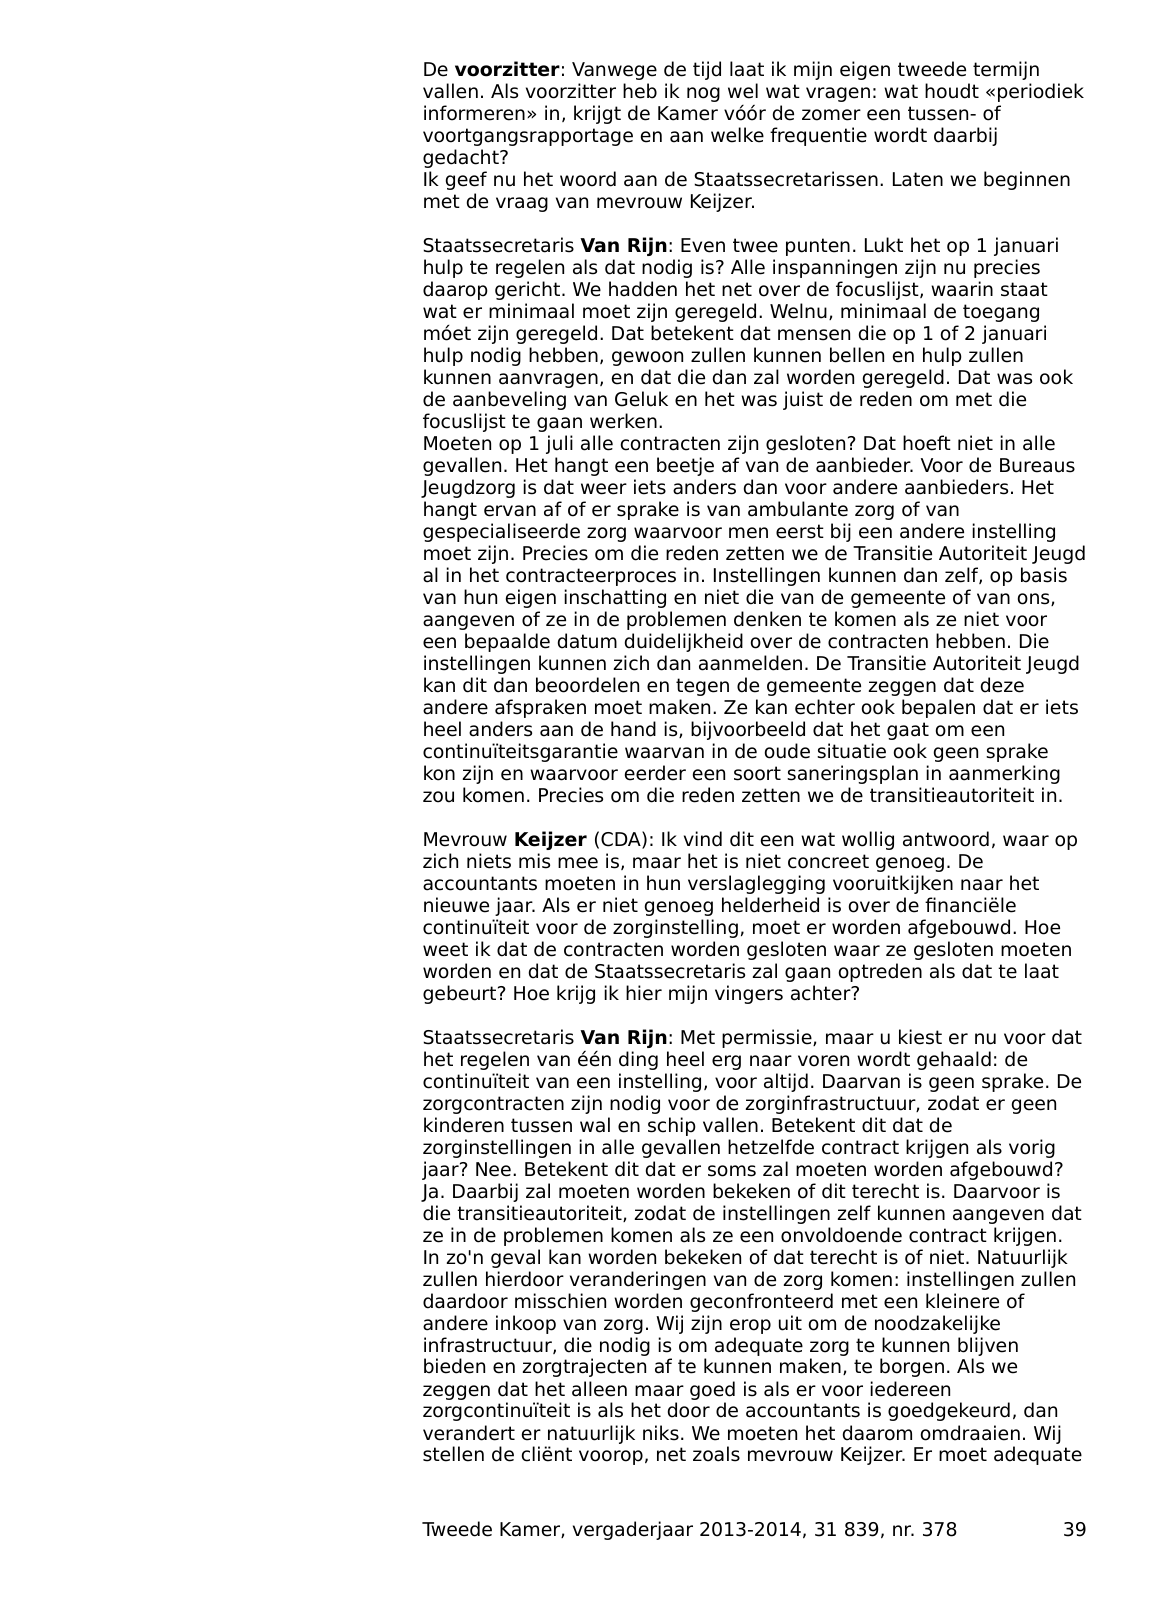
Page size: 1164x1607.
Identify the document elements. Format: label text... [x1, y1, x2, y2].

text Staatssecretaris Van Rijn: Met permissie, maar u kiest er nu voor dat het regelen van één ding heel erg naar voren wordt gehaald: de continuïteit van een instelling, voor altijd. Daarvan is geen sprake. De zorgcontracten zijn nodig voor de zorginfrastructuur, zodat er geen kinderen tussen wal en schip vallen. Betekent dit dat de zorginstellingen in alle gevallen hetzelfde contract krijgen als vorig jaar? Nee. Betekent dit dat er soms zal moeten worden afgebouwd? Ja. Daarbij zal moeten worden bekeken of dit terecht is. Daarvoor is die transitieautoriteit, zodat de instellingen zelf kunnen aangeven dat ze in de problemen komen als ze een onvoldoende contract krijgen. In zo'n geval kan worden bekeken of dat terecht is of niet. Natuurlijk zullen hierdoor veranderingen van de zorg komen: instellingen zullen daardoor misschien worden geconfronteerd met een kleinere of andere inkoop van zorg. Wij zijn erop uit om de noodzakelijke infrastructuur, die nodig is om adequate zorg te kunnen blijven bieden en zorgtrajecten af te kunnen maken, te borgen. Als we zeggen dat het alleen maar goed is als er voor iedereen zorgcontinuïteit is als het door de accountants is goedgekeurd, dan verandert er natuurlijk niks. We moeten het daarom omdraaien. Wij stellen de cliënt voorop, net zoals mevrouw Keijzer. Er moet adequate [422, 1027, 1087, 1466]
text Staatssecretaris Van Rijn: Even twee punten. Lukt het op 1 januari hulp te regelen als dat nodig is? Alle inspanningen zijn nu precies daarop gericht. We hadden het net over de focuslijst, waarin staat wat er minimaal moet zijn geregeld. Welnu, minimaal de toegang móet zijn geregeld. Dat betekent dat mensen die op 1 of 2 januari hulp nodig hebben, gewoon zullen kunnen bellen en hulp zullen kunnen aanvragen, en dat die dan zal worden geregeld. Dat was ook de aanbeveling van Geluk en het was juist de reden om met die focuslijst te gaan werken. [422, 235, 1087, 433]
text Ik geef nu het woord aan de Staatssecretarissen. Laten we beginnen met de vraag van mevrouw Keijzer. [422, 169, 1087, 213]
text Mevrouw Keijzer (CDA): Ik vind dit een wat wollig antwoord, waar op zich niets mis mee is, maar het is niet concreet genoeg. De accountants moeten in hun verslaglegging vooruitkijken naar het nieuwe jaar. Als er niet genoeg helderheid is over de financiële continuïteit voor de zorginstelling, moet er worden afgebouwd. Hoe weet ik dat de contracten worden gesloten waar ze gesloten moeten worden en dat de Staatssecretaris zal gaan optreden als dat te laat gebeurt? Hoe krijg ik hier mijn vingers achter? [422, 829, 1087, 1004]
text De voorzitter: Vanwege de tijd laat ik mijn eigen tweede termijn vallen. Als voorzitter heb ik nog wel wat vragen: wat houdt «periodiek informeren» in, krijgt de Kamer vóór de zomer een tussen- of voortgangsrapportage en aan welke frequentie wordt daarbij gedacht? [422, 59, 1087, 169]
text Moeten op 1 juli alle contracten zijn gesloten? Dat hoeft niet in alle gevallen. Het hangt een beetje af van de aanbieder. Voor de Bureaus Jeugdzorg is dat weer iets anders dan voor andere aanbieders. Het hangt ervan af of er sprake is van ambulante zorg of van gespecialiseerde zorg waarvoor men eerst bij een andere instelling moet zijn. Precies om die reden zetten we de Transitie Autoriteit Jeugd al in het contracteerproces in. Instellingen kunnen dan zelf, op basis van hun eigen inschatting en niet die van de gemeente of van ons, aangeven of ze in de problemen denken te komen als ze niet voor een bepaalde datum duidelijkheid over de contracten hebben. Die instellingen kunnen zich dan aanmelden. De Transitie Autoriteit Jeugd kan dit dan beoordelen en tegen de gemeente zeggen dat deze andere afspraken moet maken. Ze kan echter ook bepalen dat er iets heel anders aan de hand is, bijvoorbeeld dat het gaat om een continuïteitsgarantie waarvan in de oude situatie ook geen sprake kon zijn en waarvoor eerder een soort saneringsplan in aanmerking zou komen. Precies om die reden zetten we de transitieautoriteit in. [422, 433, 1087, 807]
